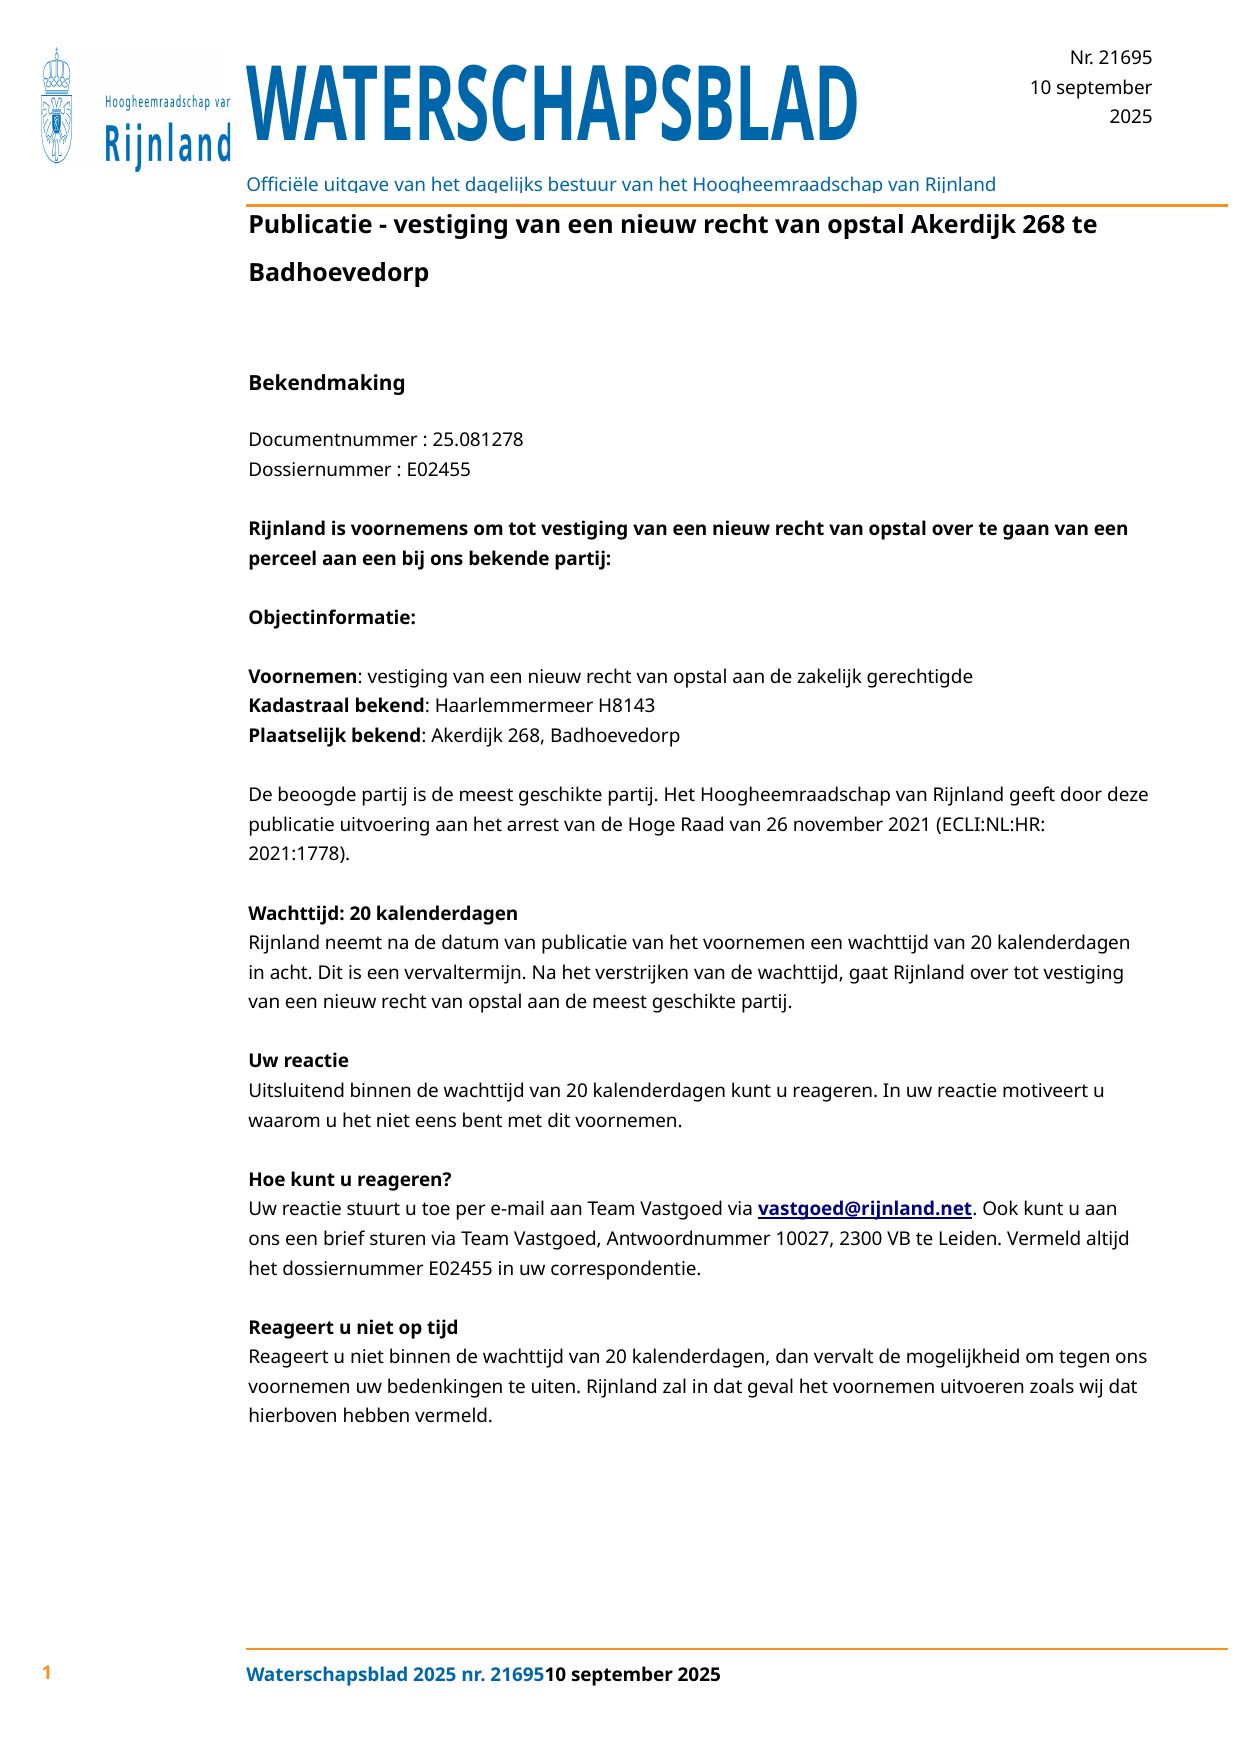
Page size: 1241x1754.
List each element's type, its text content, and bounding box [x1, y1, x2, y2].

text Hoe kunt u reageren? [248, 1166, 1152, 1192]
text Wachttijd: 20 kalenderdagen [248, 900, 1152, 925]
text Kadastraal bekend: Haarlemmermeer H8143 [248, 693, 1152, 718]
text Voornemen: vestiging van een nieuw recht van opstal aan de zakelijk gerechtigde [248, 663, 1152, 689]
text Reageert u niet binnen de wachttijd van 20 kalenderdagen, dan vervalt de mogelijkheid om tegen ons voornemen uw bedenkingen te uiten. Rijnland zal in dat geval het voornemen uitvoeren zoals wij dat hierboven hebben vermeld. [248, 1343, 1152, 1428]
text De beoogde partij is de meest geschikte partij. Het Hoogheemraadschap van Rijnland geeft door deze publicatie uitvoering aan het arrest van de Hoge Raad van 26 november 2021 (ECLI:NL:HR: 2021:1778). [248, 781, 1152, 866]
text Documentnummer : 25.081278 [248, 426, 1152, 452]
text Dossiernummer : E02455 [248, 456, 1152, 482]
text Reageert u niet op tijd [248, 1314, 1152, 1339]
picture [41, 47, 231, 172]
text Rijnland is voornemens om tot vestiging van een nieuw recht van opstal over te gaan van een perceel aan een bij ons bekende partij: [248, 515, 1152, 570]
text Rijnland neemt na de datum van publicatie van het voornemen een wachttijd van 20 kalenderdagen in acht. Dit is een vervaltermijn. Na het verstrijken van de wachttijd, gaat Rijnland over tot vestiging van een nieuw recht van opstal aan de meest geschikte partij. [248, 929, 1152, 1014]
text Plaatselijk bekend: Akerdijk 268, Badhoevedorp [248, 722, 1152, 748]
text Uitsluitend binnen de wachttijd van 20 kalenderdagen kunt u reageren. In uw reactie motiveert u waarom u het niet eens bent met dit voornemen. [248, 1077, 1152, 1132]
text Uw reactie [248, 1048, 1152, 1073]
text Objectinformatie: [248, 604, 1152, 629]
text Publicatie - vestiging van een nieuw recht van opstal Akerdijk 268 te Badhoevedorp [248, 207, 1152, 288]
text Uw reactie stuurt u toe per e-mail aan Team Vastgoed via vastgoed@rijnland.net. Ook kunt u aan ons een brief sturen via Team Vastgoed, Antwoordnummer 10027, 2300 VB te Leiden. Vermeld altijd het dossiernummer E02455 in uw correspondentie. [248, 1196, 1152, 1280]
text Bekendmaking [248, 368, 1152, 397]
